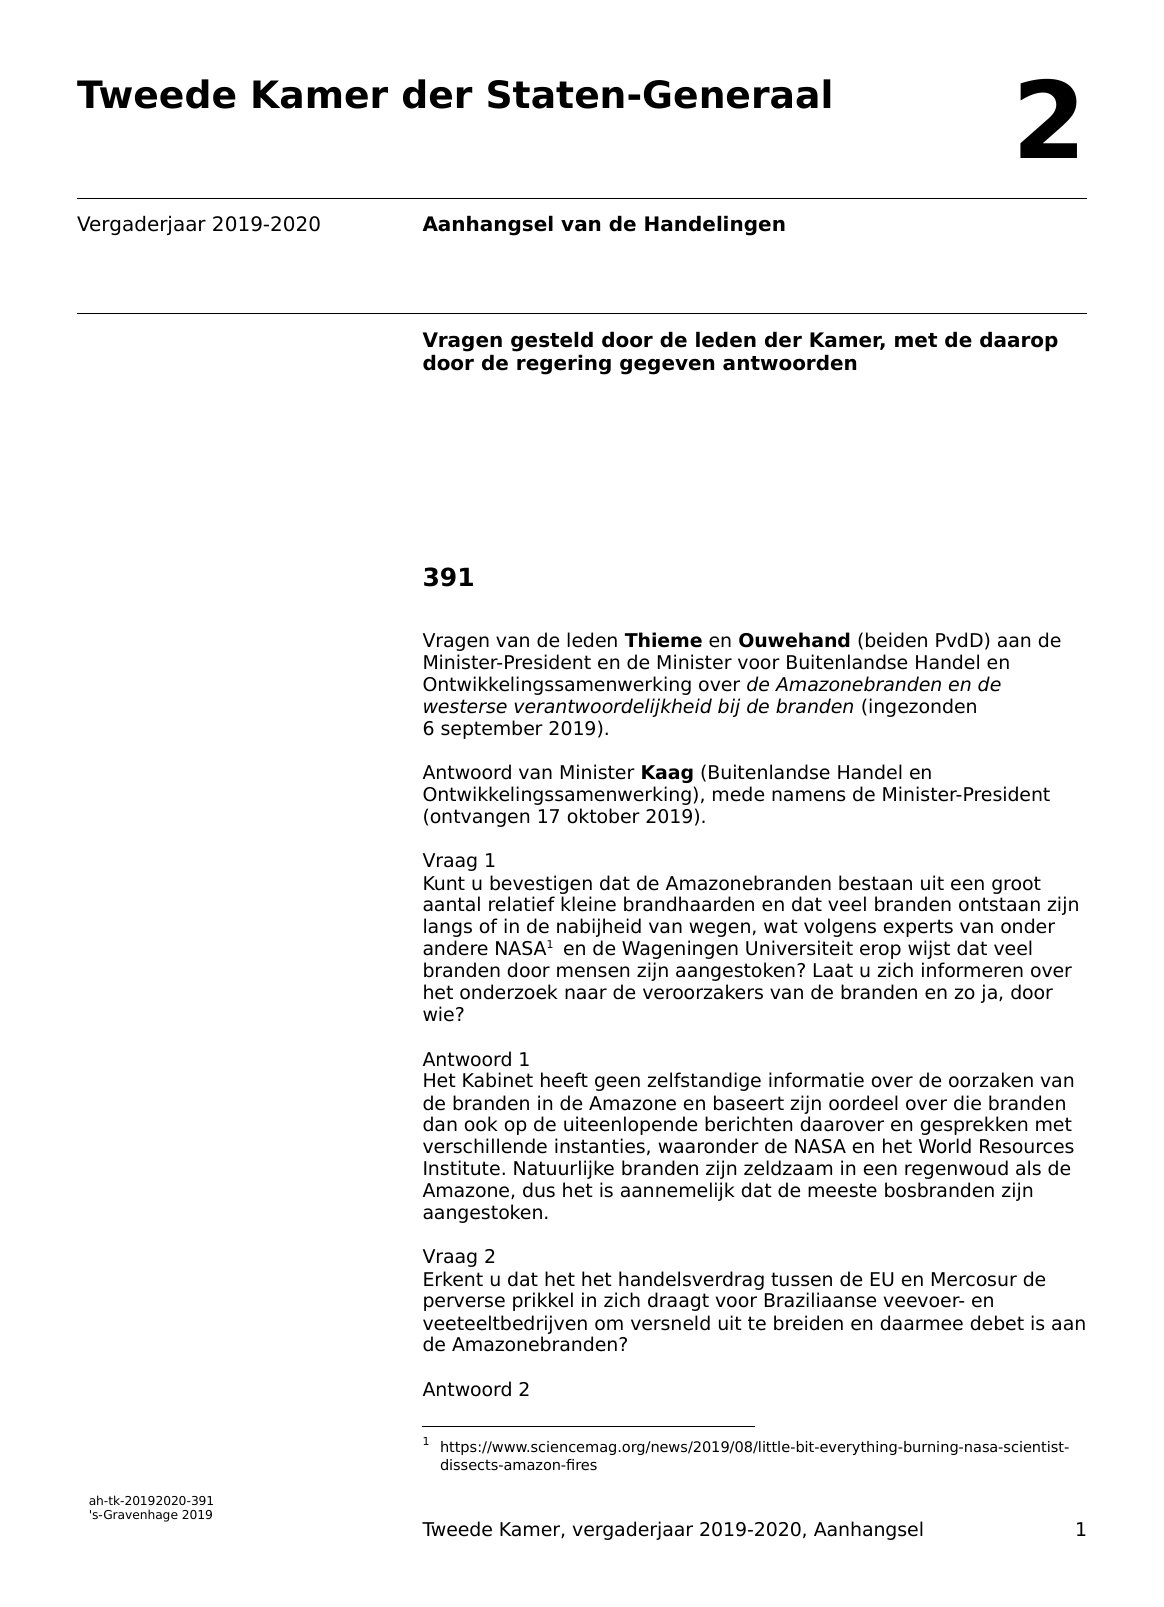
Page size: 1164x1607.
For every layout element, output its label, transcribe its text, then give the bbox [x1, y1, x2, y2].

table_header Tweede Kamer der Staten-Generaal [77, 59, 886, 198]
table_header 2 [886, 59, 1087, 198]
text Antwoord 1 [422, 1048, 1087, 1070]
text Kunt u bevestigen dat de Amazonebranden bestaan uit een groot aantal relatief kleine brandhaarden en dat veel branden ontstaan zijn langs of in de nabijheid van wegen, wat volgens experts van onder andere NASA en de Wageningen Universiteit erop wijst dat veel branden door mensen zijn aangestoken? Laat u zich informeren over het onderzoek naar de veroorzakers van de branden en zo ja, door wie? [422, 872, 1087, 1026]
text Erkent u dat het het handelsverdrag tussen de EU en Mercosur de perverse prikkel in zich draagt voor Braziliaanse veevoer- en veeteeltbedrijven om versneld uit te breiden en daarmee debet is aan de Amazonebranden? [422, 1268, 1087, 1356]
text 's-Gravenhage 2019 [88, 1508, 323, 1522]
text Vraag 2 [422, 1246, 1087, 1268]
text Antwoord van Minister Kaag (Buitenlandse Handel en Ontwikkelingssamenwerking), mede namens de Minister-President (ontvangen 17 oktober 2019). [422, 762, 1087, 828]
text ah-tk-20192020-391 [88, 1494, 323, 1508]
text Vragen van de leden Thieme en Ouwehand (beiden PvdD) aan de Minister-President en de Minister voor Buitenlandse Handel en Ontwikkelingssamenwerking over de Amazonebranden en de westerse verantwoordelijkheid bij de branden (ingezonden 6 september 2019). [422, 630, 1087, 740]
text Het Kabinet heeft geen zelfstandige informatie over de oorzaken van de branden in de Amazone en baseert zijn oordeel over die branden dan ook op de uiteenlopende berichten daarover en gesprekken met verschillende instanties, waaronder de NASA en het World Resources Institute. Natuurlijke branden zijn zeldzaam in een regenwoud als de Amazone, dus het is aannemelijk dat de meeste bosbranden zijn aangestoken. [422, 1070, 1087, 1224]
table_cell Vragen gesteld door de leden der Kamer, met de daarop door de regering gegeven antwoorden [422, 314, 1087, 375]
text Vraag 1 [422, 850, 1087, 872]
table_cell [77, 314, 422, 375]
text https://www.sciencemag.org/news/2019/08/little-bit-everything-burning-nasa-scientist-dissects-amazon-fires [422, 1435, 1087, 1474]
text 391 [422, 563, 1087, 592]
table_cell Vergaderjaar 2019-2020 [77, 199, 422, 313]
text Antwoord 2 [422, 1378, 1087, 1401]
table_cell Aanhangsel van de Handelingen [422, 199, 1087, 313]
